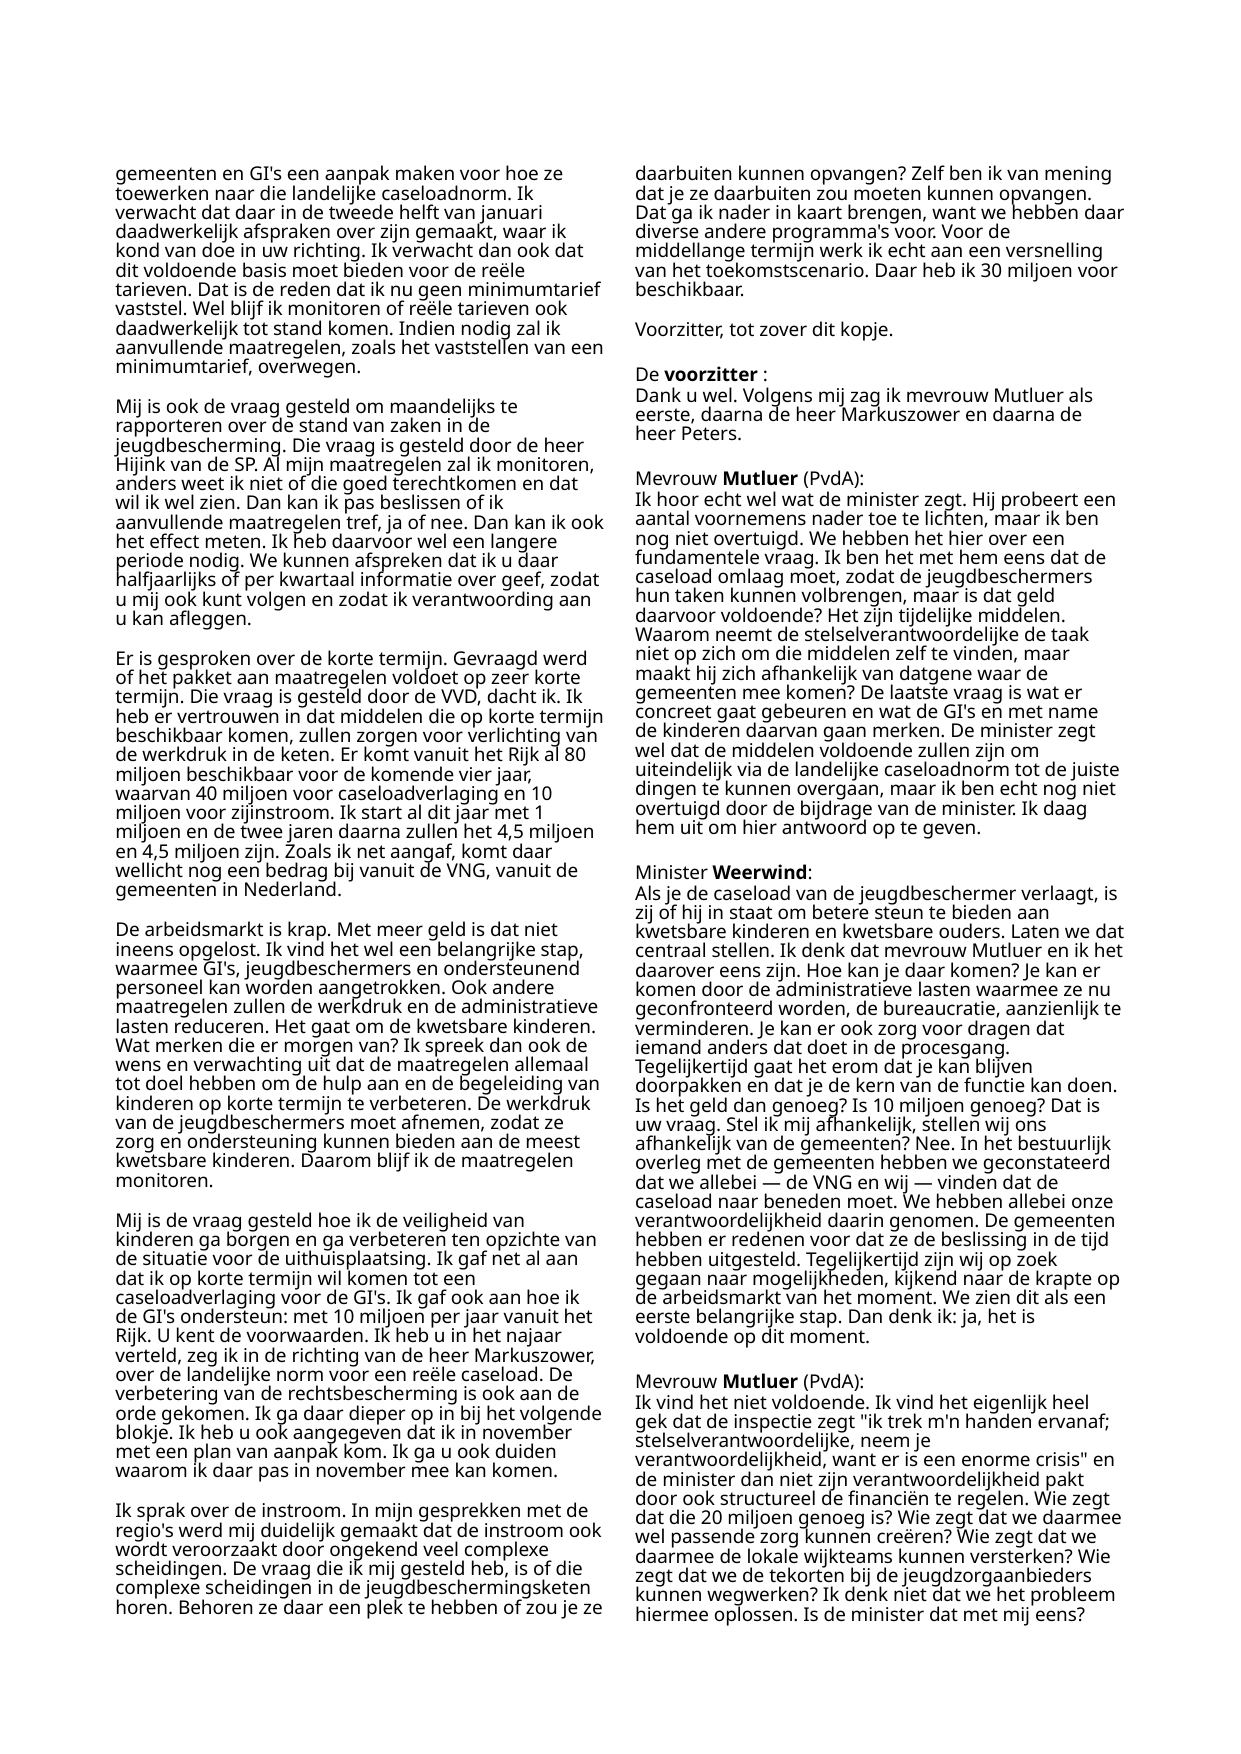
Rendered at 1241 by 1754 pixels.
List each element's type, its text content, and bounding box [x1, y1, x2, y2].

text Voorzitter, tot zover dit kopje. [635, 321, 1125, 340]
text daarbuiten kunnen opvangen? Zelf ben ik van mening dat je ze daarbuiten zou moeten kunnen opvangen. Dat ga ik nader in kaart brengen, want we hebben daar diverse andere programma's voor. Voor de middellange termijn werk ik echt aan een versnelling van het toekomstscenario. Daar heb ik 30 miljoen voor beschikbaar. [635, 165, 1125, 300]
text Dank u wel. Volgens mij zag ik mevrouw Mutluer als eerste, daarna de heer Markuszower en daarna de heer Peters. [635, 387, 1125, 444]
text Mevrouw Mutluer (PvdA): [635, 465, 1125, 491]
text Als je de caseload van de jeugdbeschermer verlaagt, is zij of hij in staat om betere steun te bieden aan kwetsbare kinderen en kwetsbare ouders. Laten we dat centraal stellen. Ik denk dat mevrouw Mutluer en ik het daarover eens zijn. Hoe kan je daar komen? Je kan er komen door de administratieve lasten waarmee ze nu geconfronteerd worden, de bureaucratie, aanzienlijk te verminderen. Je kan er ook zorg voor dragen dat iemand anders dat doet in de procesgang. Tegelijkertijd gaat het erom dat je kan blijven doorpakken en dat je de kern van de functie kan doen. Is het geld dan genoeg? Is 10 miljoen genoeg? Dat is uw vraag. Stel ik mij afhankelijk, stellen wij ons afhankelijk van de gemeenten? Nee. In het bestuurlijk overleg met de gemeenten hebben we geconstateerd dat we allebei — de VNG en wij — vinden dat de caseload naar beneden moet. We hebben allebei onze verantwoordelijkheid daarin genomen. De gemeenten hebben er redenen voor dat ze de beslissing in de tijd hebben uitgesteld. Tegelijkertijd zijn wij op zoek gegaan naar mogelijkheden, kijkend naar de krapte op de arbeidsmarkt van het moment. We zien dit als een eerste belangrijke stap. Dan denk ik: ja, het is voldoende op dit moment. [635, 884, 1125, 1347]
text Er is gesproken over de korte termijn. Gevraagd werd of het pakket aan maatregelen voldoet op zeer korte termijn. Die vraag is gesteld door de VVD, dacht ik. Ik heb er vertrouwen in dat middelen die op korte termijn beschikbaar komen, zullen zorgen voor verlichting van de werkdruk in de keten. Er komt vanuit het Rijk al 80 miljoen beschikbaar voor de komende vier jaar, waarvan 40 miljoen voor caseloadverlaging en 10 miljoen voor zijinstroom. Ik start al dit jaar met 1 miljoen en de twee jaren daarna zullen het 4,5 miljoen en 4,5 miljoen zijn. Zoals ik net aangaf, komt daar wellicht nog een bedrag bij vanuit de VNG, vanuit de gemeenten in Nederland. [115, 650, 605, 901]
text Ik vind het niet voldoende. Ik vind het eigenlijk heel gek dat de inspectie zegt "ik trek m'n handen ervanaf; stelselverantwoordelijke, neem je verantwoordelijkheid, want er is een enorme crisis" en de minister dan niet zijn verantwoordelijkheid pakt door ook structureel de financiën te regelen. Wie zegt dat die 20 miljoen genoeg is? Wie zegt dat we daarmee wel passende zorg kunnen creëren? Wie zegt dat we daarmee de lokale wijkteams kunnen versterken? Wie zegt dat we de tekorten bij de jeugdzorgaanbieders kunnen wegwerken? Ik denk niet dat we het probleem hiermee oplossen. Is de minister dat met mij eens? [635, 1394, 1125, 1625]
text gemeenten en GI's een aanpak maken voor hoe ze toewerken naar die landelijke caseloadnorm. Ik verwacht dat daar in de tweede helft van januari daadwerkelijk afspraken over zijn gemaakt, waar ik kond van doe in uw richting. Ik verwacht dan ook dat dit voldoende basis moet bieden voor de reële tarieven. Dat is de reden dat ik nu geen minimumtarief vaststel. Wel blijf ik monitoren of reële tarieven ook daadwerkelijk tot stand komen. Indien nodig zal ik aanvullende maatregelen, zoals het vaststellen van een minimumtarief, overwegen. [115, 165, 605, 377]
text Mij is de vraag gesteld hoe ik de veiligheid van kinderen ga borgen en ga verbeteren ten opzichte van de situatie voor de uithuisplaatsing. Ik gaf net al aan dat ik op korte termijn wil komen tot een caseloadverlaging voor de GI's. Ik gaf ook aan hoe ik de GI's ondersteun: met 10 miljoen per jaar vanuit het Rijk. U kent de voorwaarden. Ik heb u in het najaar verteld, zeg ik in de richting van de heer Markuszower, over de landelijke norm voor een reële caseload. De verbetering van de rechtsbescherming is ook aan de orde gekomen. Ik ga daar dieper op in bij het volgende blokje. Ik heb u ook aangegeven dat ik in november met een plan van aanpak kom. Ik ga u ook duiden waarom ik daar pas in november mee kan komen. [115, 1212, 605, 1482]
text Minister Weerwind: [635, 859, 1125, 884]
text Mij is ook de vraag gesteld om maandelijks te rapporteren over de stand van zaken in de jeugdbescherming. Die vraag is gesteld door de heer Hijink van de SP. Al mijn maatregelen zal ik monitoren, anders weet ik niet of die goed terechtkomen en dat wil ik wel zien. Dan kan ik pas beslissen of ik aanvullende maatregelen tref, ja of nee. Dan kan ik ook het effect meten. Ik heb daarvoor wel een langere periode nodig. We kunnen afspreken dat ik u daar halfjaarlijks of per kwartaal informatie over geef, zodat u mij ook kunt volgen en zodat ik verantwoording aan u kan afleggen. [115, 398, 605, 629]
text Mevrouw Mutluer (PvdA): [635, 1368, 1125, 1394]
text De arbeidsmarkt is krap. Met meer geld is dat niet ineens opgelost. Ik vind het wel een belangrijke stap, waarmee GI's, jeugdbeschermers en ondersteunend personeel kan worden aangetrokken. Ook andere maatregelen zullen de werkdruk en de administratieve lasten reduceren. Het gaat om de kwetsbare kinderen. Wat merken die er morgen van? Ik spreek dan ook de wens en verwachting uit dat de maatregelen allemaal tot doel hebben om de hulp aan en de begeleiding van kinderen op korte termijn te verbeteren. De werkdruk van de jeugdbeschermers moet afnemen, zodat ze zorg en ondersteuning kunnen bieden aan de meest kwetsbare kinderen. Daarom blijf ik de maatregelen monitoren. [115, 921, 605, 1191]
text Ik sprak over de instroom. In mijn gesprekken met de regio's werd mij duidelijk gemaakt dat de instroom ook wordt veroorzaakt door ongekend veel complexe scheidingen. De vraag die ik mij gesteld heb, is of die complexe scheidingen in de jeugdbeschermingsketen horen. Behoren ze daar een plek te hebben of zou je ze [115, 1502, 605, 1618]
text De voorzitter : [635, 361, 1125, 387]
text Ik hoor echt wel wat de minister zegt. Hij probeert een aantal voornemens nader toe te lichten, maar ik ben nog niet overtuigd. We hebben het hier over een fundamentele vraag. Ik ben het met hem eens dat de caseload omlaag moet, zodat de jeugdbeschermers hun taken kunnen volbrengen, maar is dat geld daarvoor voldoende? Het zijn tijdelijke middelen. Waarom neemt de stelselverantwoordelijke de taak niet op zich om die middelen zelf te vinden, maar maakt hij zich afhankelijk van datgene waar de gemeenten mee komen? De laatste vraag is wat er concreet gaat gebeuren en wat de GI's en met name de kinderen daarvan gaan merken. De minister zegt wel dat de middelen voldoende zullen zijn om uiteindelijk via de landelijke caseloadnorm tot de juiste dingen te kunnen overgaan, maar ik ben echt nog niet overtuigd door de bijdrage van de minister. Ik daag hem uit om hier antwoord op te geven. [635, 491, 1125, 838]
